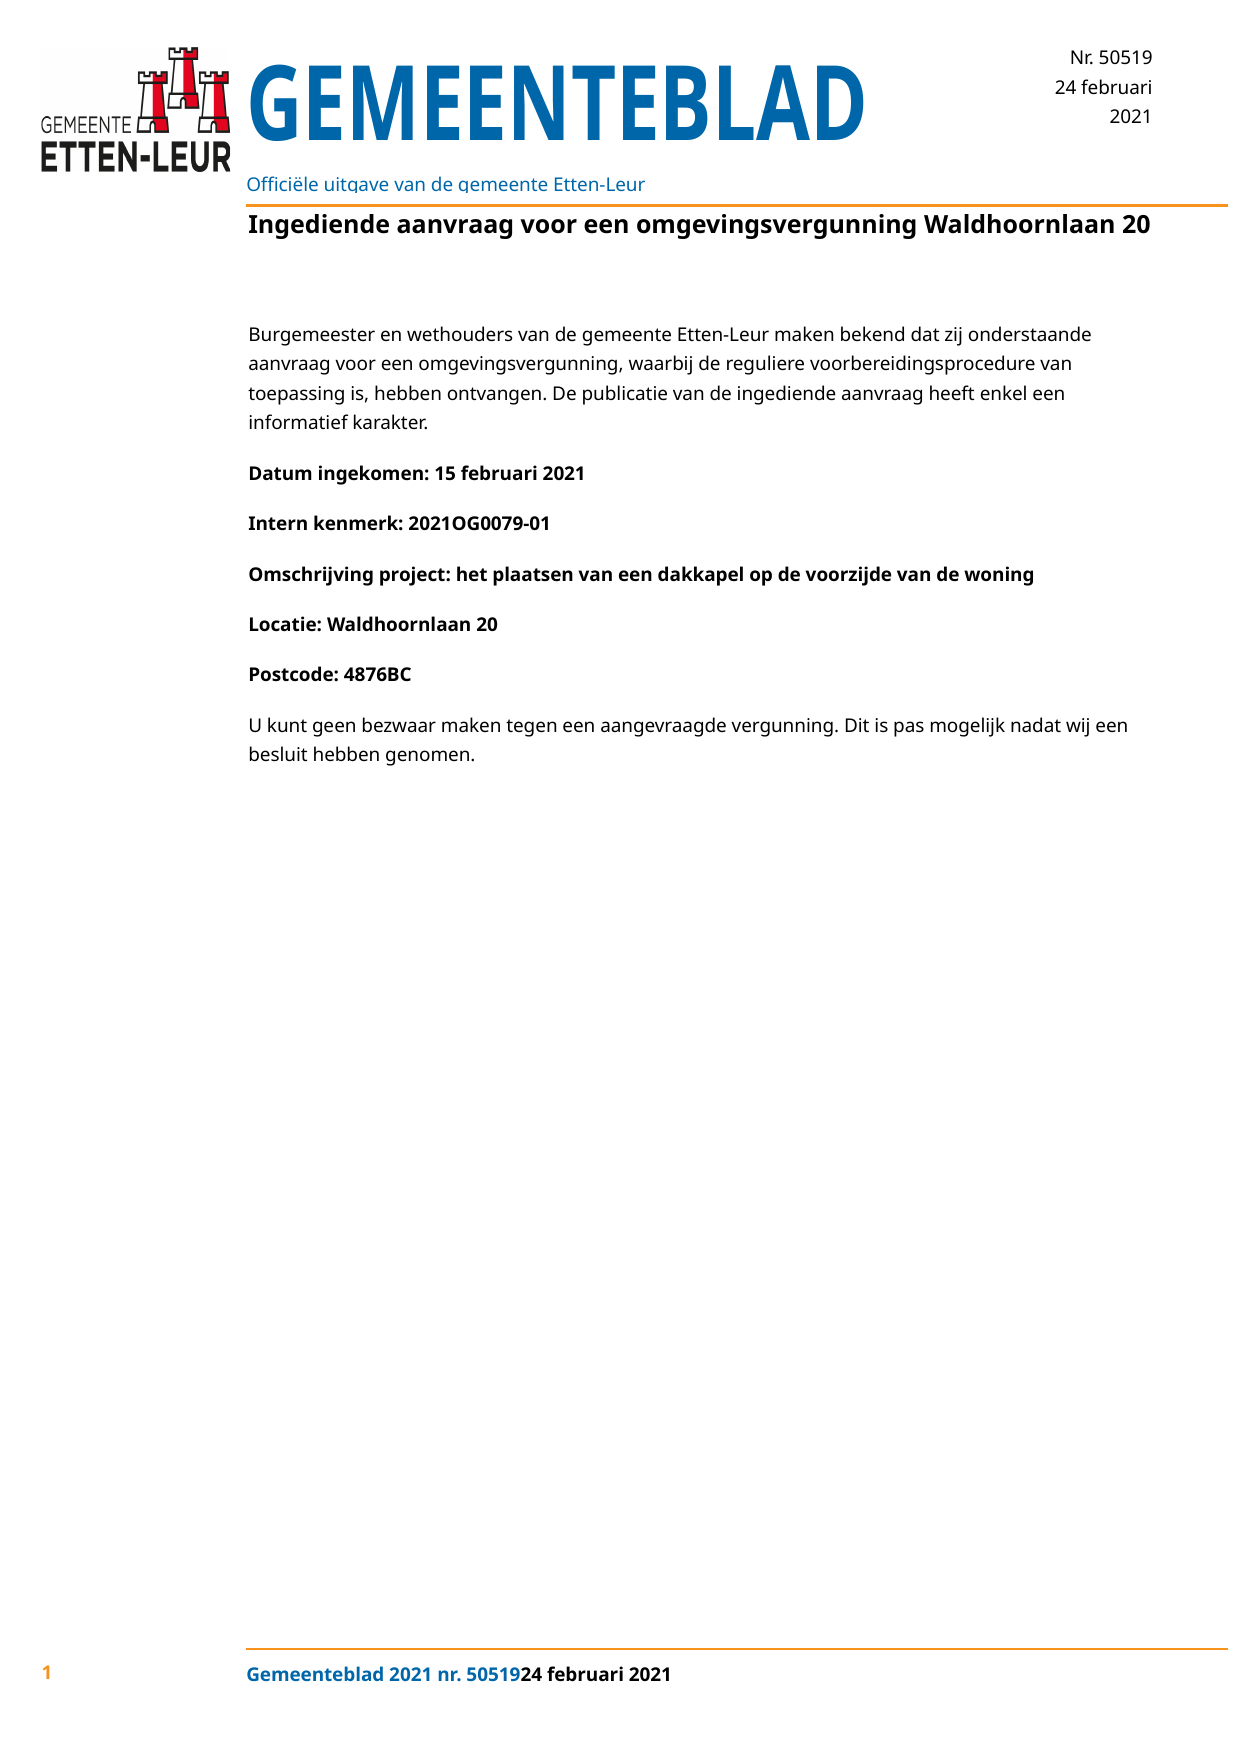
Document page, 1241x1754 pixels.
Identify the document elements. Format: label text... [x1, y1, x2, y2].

text Datum ingekomen: 15 februari 2021 [248, 460, 1152, 486]
text Omschrijving project: het plaatsen van een dakkapel op de voorzijde van de woning [248, 561, 1152, 586]
picture [41, 47, 231, 172]
text U kunt geen bezwaar maken tegen een aangevraagde vergunning. Dit is pas mogelijk nadat wij een besluit hebben genomen. [248, 712, 1152, 767]
text Intern kenmerk: 2021OG0079-01 [248, 510, 1152, 536]
text Burgemeester en wethouders van de gemeente Etten-Leur maken bekend dat zij onderstaande aanvraag voor een omgevingsvergunning, waarbij de reguliere voorbereidingsprocedure van toepassing is, hebben ontvangen. De publicatie van de ingediende aanvraag heeft enkel een informatief karakter. [248, 321, 1152, 435]
text Ingediende aanvraag voor een omgevingsvergunning Waldhoornlaan 20 [248, 207, 1152, 241]
text Postcode: 4876BC [248, 662, 1152, 687]
text Locatie: Waldhoornlaan 20 [248, 611, 1152, 637]
